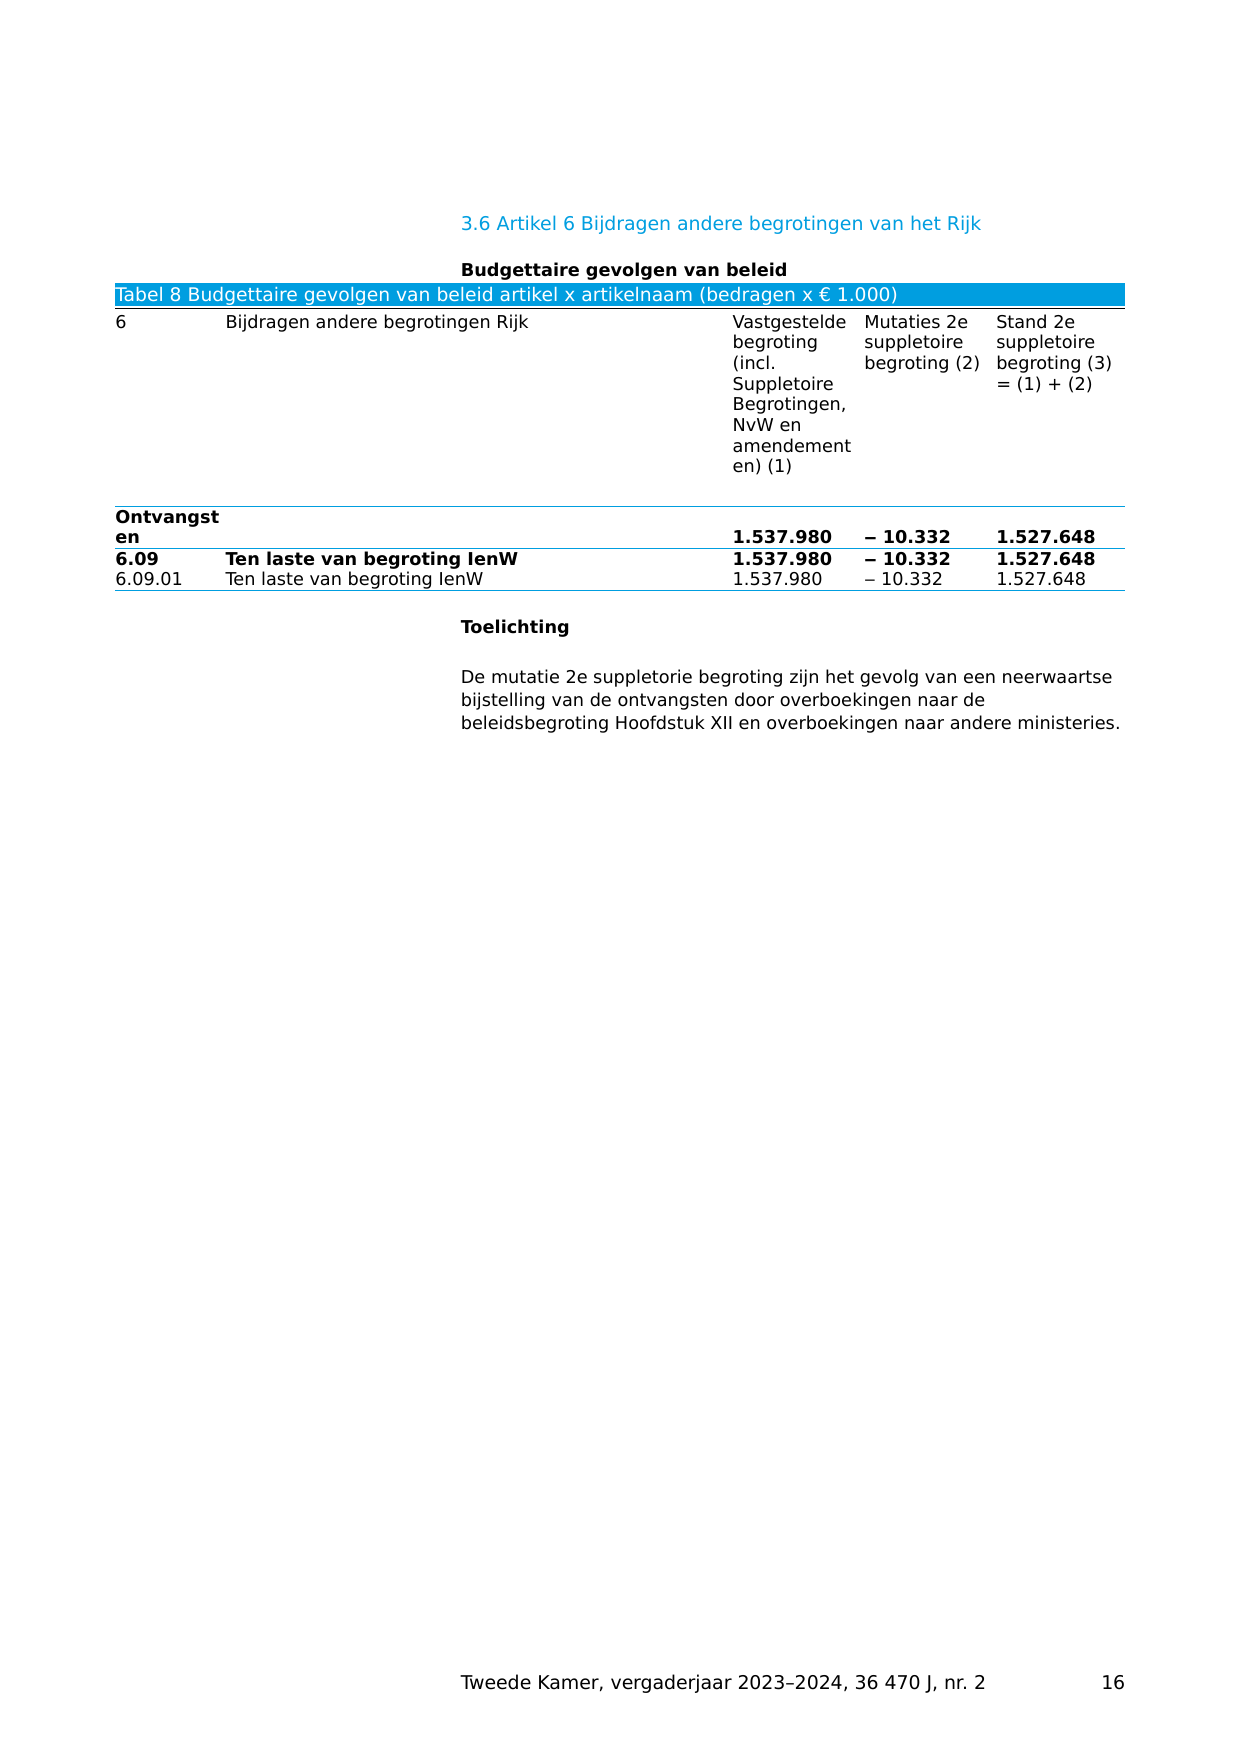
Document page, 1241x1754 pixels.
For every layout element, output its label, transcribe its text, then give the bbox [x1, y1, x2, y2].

table_cell [861, 480, 993, 506]
text De mutatie 2e suppletorie begroting zijn het gevolg van een neerwaartse bijstelling van de ontvangsten door overboekingen naar de beleidsbegroting Hoofdstuk XII en overboekingen naar andere ministeries. [461, 665, 1125, 734]
table_cell ‒ 10.332 [861, 549, 993, 569]
table_cell 1.527.648 [993, 569, 1125, 590]
table_cell 6.09 [115, 549, 222, 569]
text Toelichting [461, 615, 1125, 638]
table_cell 6 [115, 309, 222, 480]
table_cell [223, 507, 729, 548]
table_cell [730, 480, 861, 506]
table_cell 6.09.01 [115, 569, 222, 590]
table_cell 1.537.980 [730, 549, 861, 569]
table_cell ‒ 10.332 [861, 507, 993, 548]
table_cell Vastgestelde begroting (incl. Suppletoire Begrotingen, NvW en amendementen) (1) [730, 309, 861, 480]
table_cell ‒ 10.332 [861, 569, 993, 590]
table_cell Bijdragen andere begrotingen Rijk [223, 309, 729, 480]
text Budgettaire gevolgen van beleid [461, 258, 1125, 281]
table_cell [223, 480, 729, 506]
table_cell Ontvangsten [115, 507, 222, 548]
table_cell Stand 2e suppletoire begroting (3) = (1) + (2) [993, 309, 1125, 480]
table_cell 1.537.980 [730, 507, 861, 548]
table_cell [993, 480, 1125, 506]
table_cell [115, 480, 222, 506]
table_cell Ten laste van begroting IenW [223, 549, 729, 569]
table_cell 1.527.648 [993, 549, 1125, 569]
table_cell Mutaties 2e suppletoire begroting (2) [861, 309, 993, 480]
table_cell 1.527.648 [993, 507, 1125, 548]
title 3.6 Artikel 6 Bijdragen andere begrotingen van het Rijk [461, 213, 1125, 235]
table_cell Ten laste van begroting IenW [223, 569, 729, 590]
table_cell 1.537.980 [730, 569, 861, 590]
